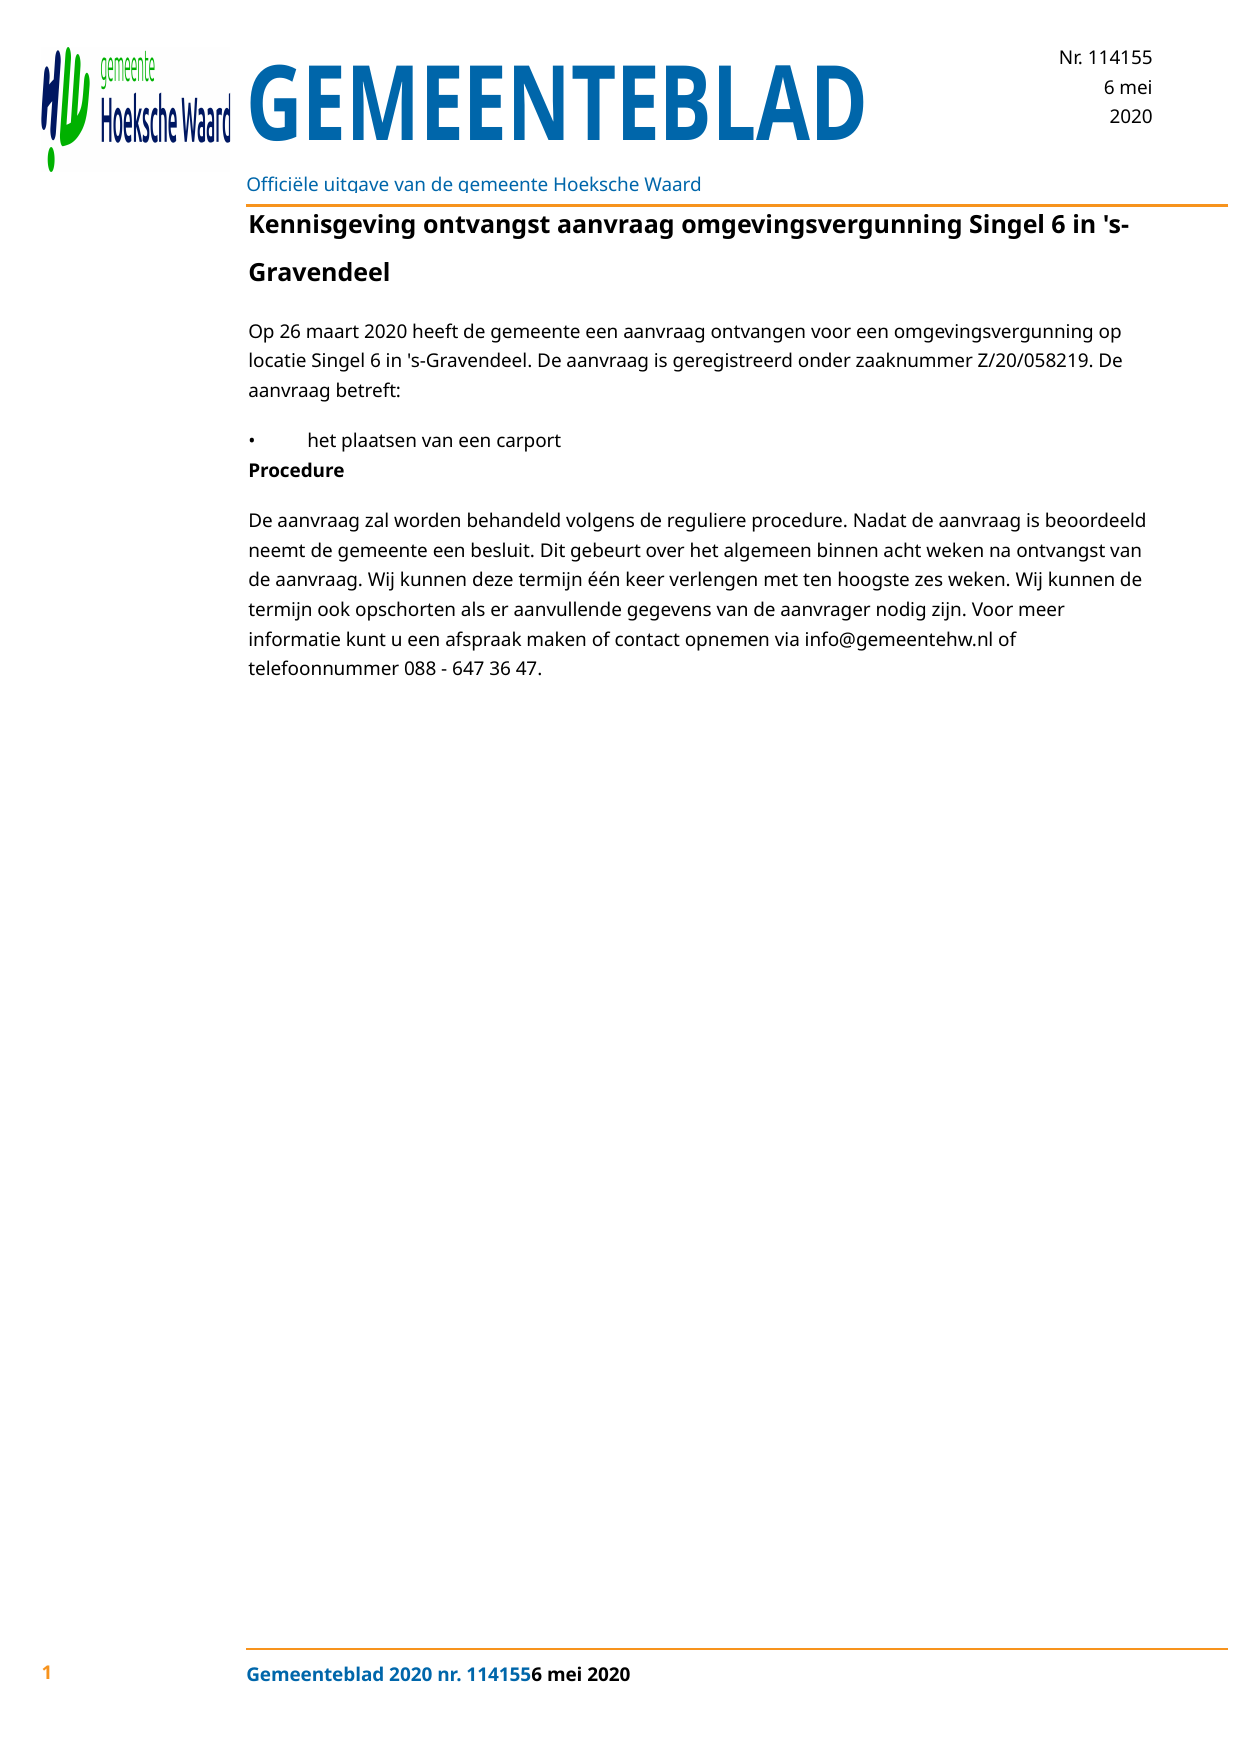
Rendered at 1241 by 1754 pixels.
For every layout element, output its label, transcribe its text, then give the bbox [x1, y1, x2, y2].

text Kennisgeving ontvangst aanvraag omgevingsvergunning Singel 6 in 's-Gravendeel [248, 207, 1152, 288]
list het plaatsen van een carport [248, 427, 1152, 453]
picture [41, 47, 231, 172]
text Op 26 maart 2020 heeft de gemeente een aanvraag ontvangen voor een omgevingsvergunning op locatie Singel 6 in 's-Gravendeel. De aanvraag is geregistreerd onder zaaknummer Z/20/058219. De aanvraag betreft: [248, 318, 1152, 403]
text Procedure [248, 457, 1152, 483]
text De aanvraag zal worden behandeld volgens de reguliere procedure. Nadat de aanvraag is beoordeeld neemt de gemeente een besluit. Dit gebeurt over het algemeen binnen acht weken na ontvangst van de aanvraag. Wij kunnen deze termijn één keer verlengen met ten hoogste zes weken. Wij kunnen de termijn ook opschorten als er aanvullende gegevens van de aanvrager nodig zijn. Voor meer informatie kunt u een afspraak maken of contact opnemen via info@gemeentehw.nl of telefoonnummer 088 - 647 36 47. [248, 507, 1152, 681]
